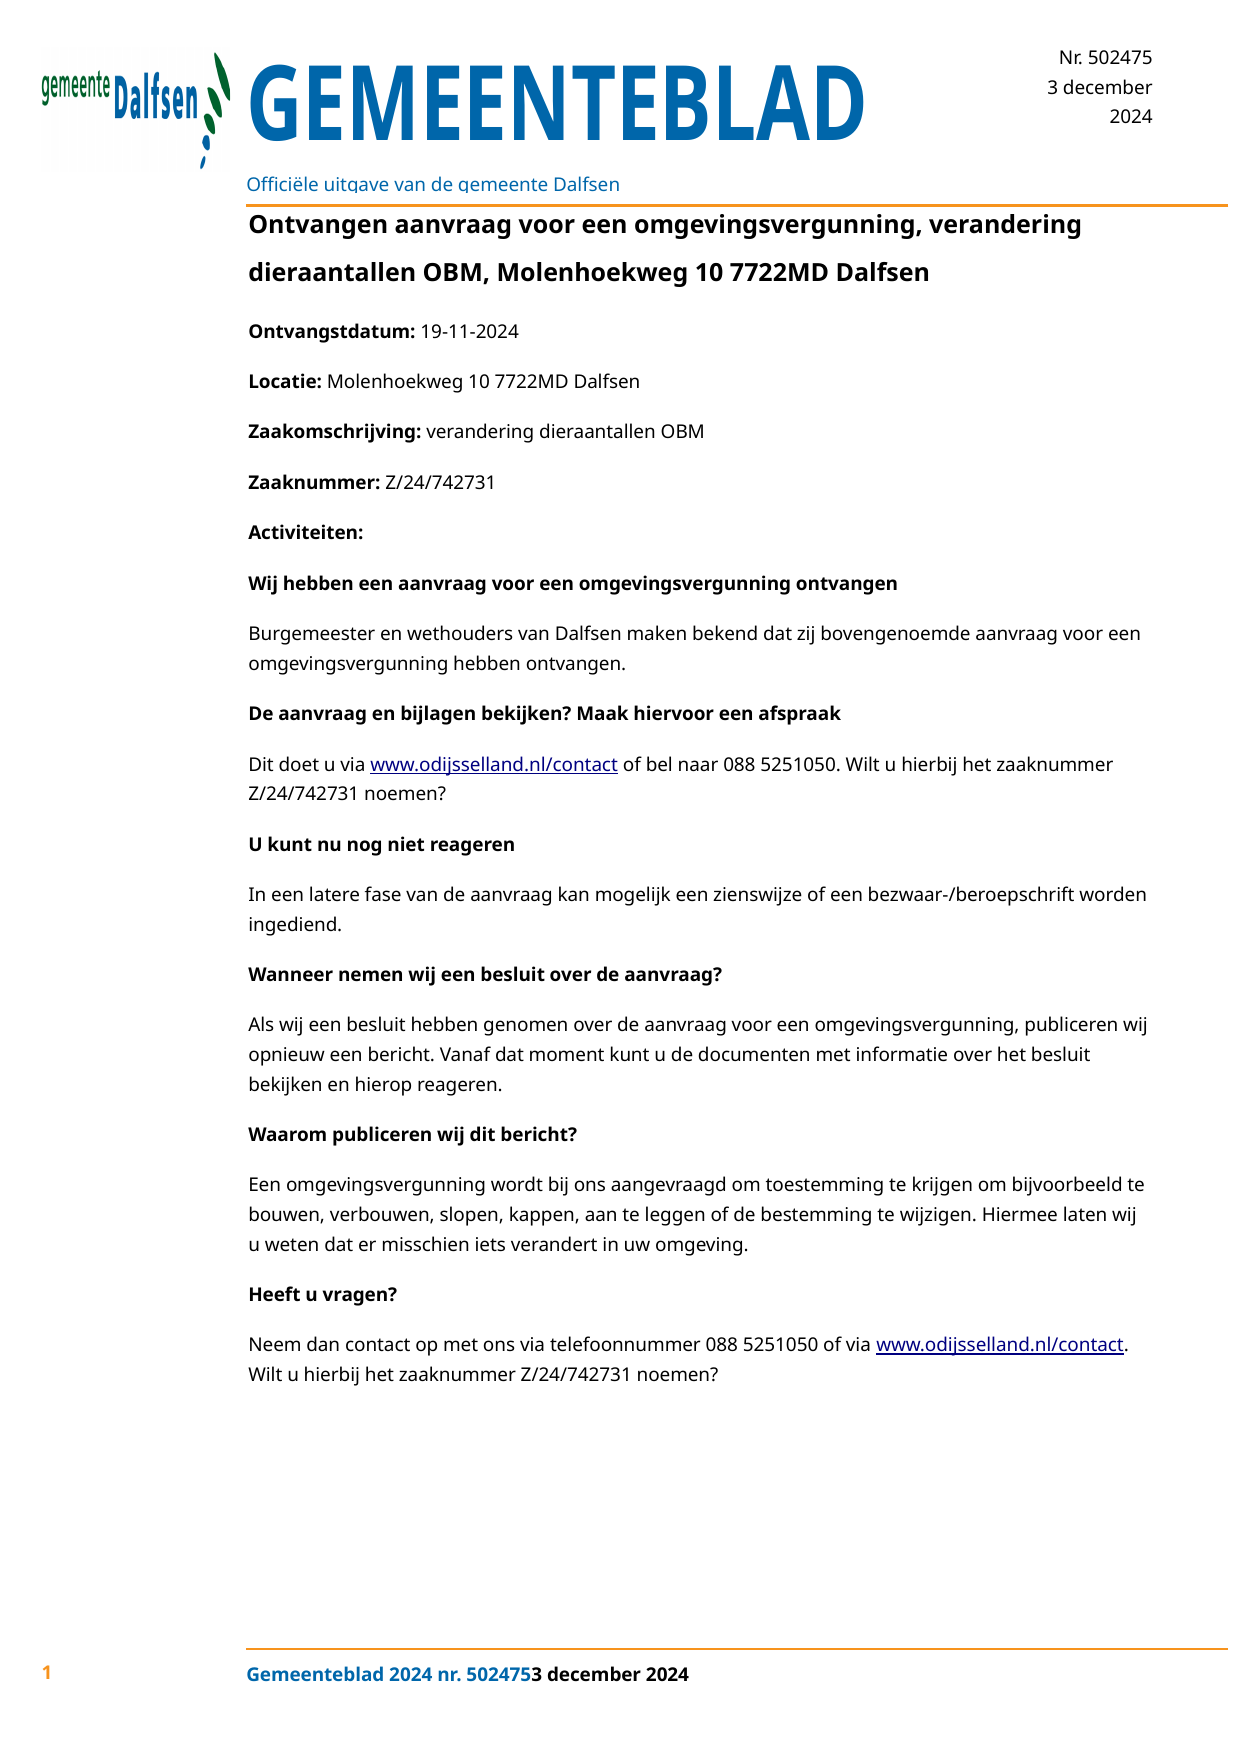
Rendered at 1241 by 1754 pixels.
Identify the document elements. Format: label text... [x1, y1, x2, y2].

text U kunt nu nog niet reageren [248, 831, 1152, 857]
text Een omgevingsvergunning wordt bij ons aangevraagd om toestemming te krijgen om bijvoorbeeld te bouwen, verbouwen, slopen, kappen, aan te leggen of de bestemming te wijzigen. Hiermee laten wij u weten dat er misschien iets verandert in uw omgeving. [248, 1172, 1152, 1257]
text Als wij een besluit hebben genomen over de aanvraag voor een omgevingsvergunning, publiceren wij opnieuw een bericht. Vanaf dat moment kunt u de documenten met informatie over het besluit bekijken en hierop reageren. [248, 1012, 1152, 1097]
text Wanneer nemen wij een besluit over de aanvraag? [248, 961, 1152, 987]
picture [41, 47, 231, 172]
text Burgemeester en wethouders van Dalfsen maken bekend dat zij bovengenoemde aanvraag voor een omgevingsvergunning hebben ontvangen. [248, 620, 1152, 676]
text Ontvangstdatum: 19-11-2024 [248, 318, 1152, 344]
text Dit doet u via www.odijsselland.nl/contact of bel naar 088 5251050. Wilt u hierbij het zaaknummer Z/24/742731 noemen? [248, 751, 1152, 806]
text Neem dan contact op met ons via telefoonnummer 088 5251050 of via www.odijsselland.nl/contact. Wilt u hierbij het zaaknummer Z/24/742731 noemen? [248, 1332, 1152, 1387]
text Heeft u vragen? [248, 1281, 1152, 1307]
text Ontvangen aanvraag voor een omgevingsvergunning, verandering dieraantallen OBM, Molenhoekweg 10 7722MD Dalfsen [248, 207, 1152, 288]
text In een latere fase van de aanvraag kan mogelijk een zienswijze of een bezwaar-/beroepschrift worden ingediend. [248, 881, 1152, 937]
text Zaakomschrijving: verandering dieraantallen OBM [248, 419, 1152, 444]
text Zaaknummer: Z/24/742731 [248, 469, 1152, 495]
text Wij hebben een aanvraag voor een omgevingsvergunning ontvangen [248, 570, 1152, 596]
text Activiteiten: [248, 519, 1152, 545]
text Waarom publiceren wij dit bericht? [248, 1121, 1152, 1147]
text De aanvraag en bijlagen bekijken? Maak hiervoor een afspraak [248, 700, 1152, 726]
text Locatie: Molenhoekweg 10 7722MD Dalfsen [248, 368, 1152, 394]
